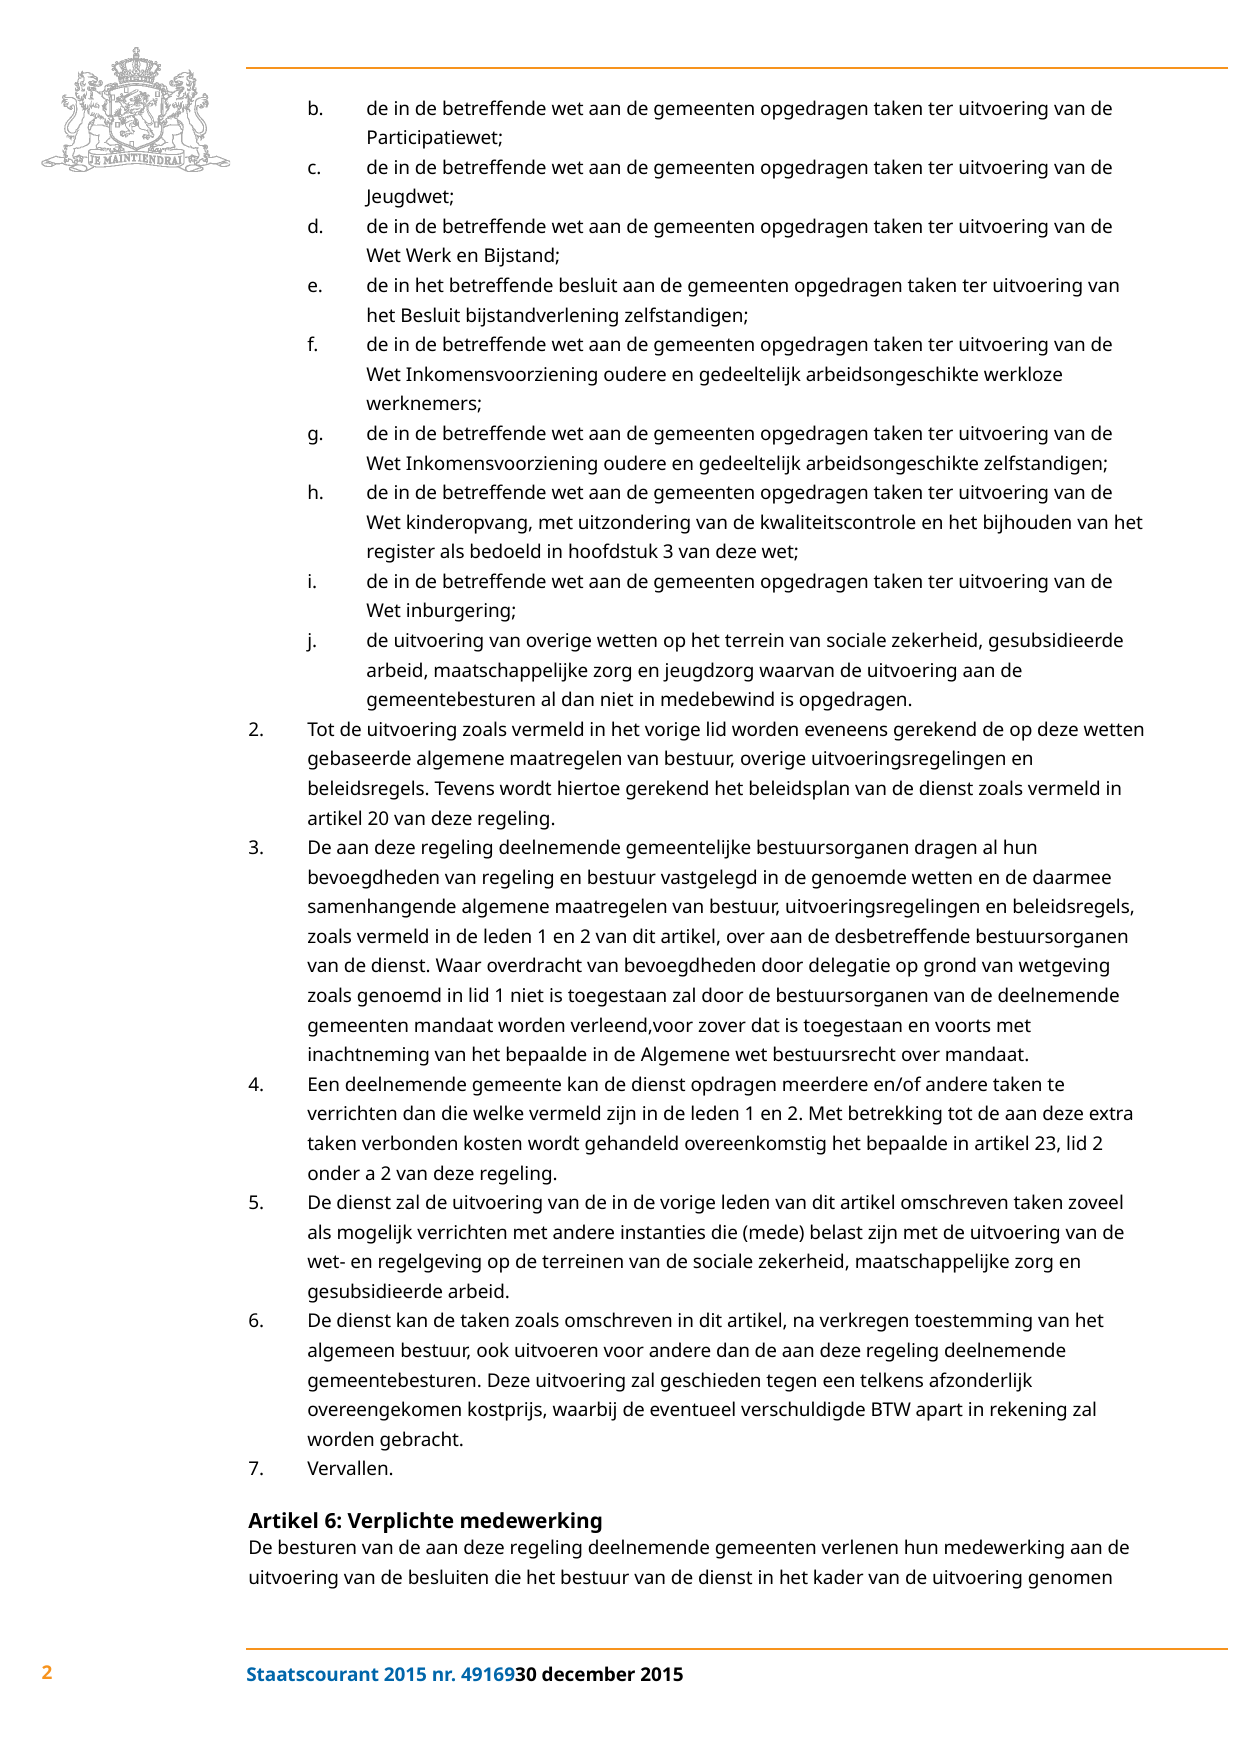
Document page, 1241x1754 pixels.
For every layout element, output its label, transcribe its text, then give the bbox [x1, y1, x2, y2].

list de uitvoering van overige wetten op het terrein van sociale zekerheid, gesubsidieerde arbeid, maatschappelijke zorg en jeugdzorg waarvan de uitvoering aan de gemeentebesturen al dan niet in medebewind is opgedragen. [307, 627, 1152, 712]
text De besturen van de aan deze regeling deelnemende gemeenten verlenen hun medewerking aan de uitvoering van de besluiten die het bestuur van de dienst in het kader van de uitvoering genomen [248, 1534, 1152, 1590]
list Vervallen. [248, 1456, 1152, 1481]
list de in de betreffende wet aan de gemeenten opgedragen taken ter uitvoering van de Wet Inkomensvoorziening oudere en gedeeltelijk arbeidsongeschikte zelfstandigen; [307, 420, 1152, 476]
list De dienst zal de uitvoering van de in de vorige leden van dit artikel omschreven taken zoveel als mogelijk verrichten met andere instanties die (mede) belast zijn met de uitvoering van de wet- en regelgeving op de terreinen van de sociale zekerheid, maatschappelijke zorg en gesubsidieerde arbeid. [248, 1189, 1152, 1304]
list De dienst kan de taken zoals omschreven in dit artikel, na verkregen toestemming van het algemeen bestuur, ook uitvoeren voor andere dan de aan deze regeling deelnemende gemeentebesturen. Deze uitvoering zal geschieden tegen een telkens afzonderlijk overeengekomen kostprijs, waarbij de eventueel verschuldigde BTW apart in rekening zal worden gebracht. [248, 1308, 1152, 1452]
list De aan deze regeling deelnemende gemeentelijke bestuursorganen dragen al hun bevoegdheden van regeling en bestuur vastgelegd in de genoemde wetten en de daarmee samenhangende algemene maatregelen van bestuur, uitvoeringsregelingen en beleidsregels, zoals vermeld in de leden 1 en 2 van dit artikel, over aan de desbetreffende bestuursorganen van de dienst. Waar overdracht van bevoegdheden door delegatie op grond van wetgeving zoals genoemd in lid 1 niet is toegestaan zal door de bestuursorganen van de deelnemende gemeenten mandaat worden verleend,voor zover dat is toegestaan en voorts met inachtneming van het bepaalde in de Algemene wet bestuursrecht over mandaat. [248, 834, 1152, 1067]
picture [41, 47, 231, 172]
list de in de betreffende wet aan de gemeenten opgedragen taken ter uitvoering van de Wet inburgering; [307, 568, 1152, 623]
list de in de betreffende wet aan de gemeenten opgedragen taken ter uitvoering van de Jeugdwet; [307, 154, 1152, 209]
list de in de betreffende wet aan de gemeenten opgedragen taken ter uitvoering van de Participatiewet; [307, 95, 1152, 150]
list de in de betreffende wet aan de gemeenten opgedragen taken ter uitvoering van de Wet Inkomensvoorziening oudere en gedeeltelijk arbeidsongeschikte werkloze werknemers; [307, 331, 1152, 416]
list Tot de uitvoering zoals vermeld in het vorige lid worden eveneens gerekend de op deze wetten gebaseerde algemene maatregelen van bestuur, overige uitvoeringsregelingen en beleidsregels. Tevens wordt hiertoe gerekend het beleidsplan van de dienst zoals vermeld in artikel 20 van deze regeling. [248, 716, 1152, 831]
text Artikel 6: Verplichte medewerking [248, 1506, 1152, 1534]
list de in de betreffende wet aan de gemeenten opgedragen taken ter uitvoering van de Wet kinderopvang, met uitzondering van de kwaliteitscontrole en het bijhouden van het register als bedoeld in hoofdstuk 3 van deze wet; [307, 479, 1152, 564]
list Een deelnemende gemeente kan de dienst opdragen meerdere en/of andere taken te verrichten dan die welke vermeld zijn in de leden 1 en 2. Met betrekking tot de aan deze extra taken verbonden kosten wordt gehandeld overeenkomstig het bepaalde in artikel 23, lid 2 onder a 2 van deze regeling. [248, 1071, 1152, 1186]
list de in het betreffende besluit aan de gemeenten opgedragen taken ter uitvoering van het Besluit bijstandverlening zelfstandigen; [307, 272, 1152, 328]
list de in de betreffende wet aan de gemeenten opgedragen taken ter uitvoering van de Wet Werk en Bijstand; [307, 213, 1152, 268]
